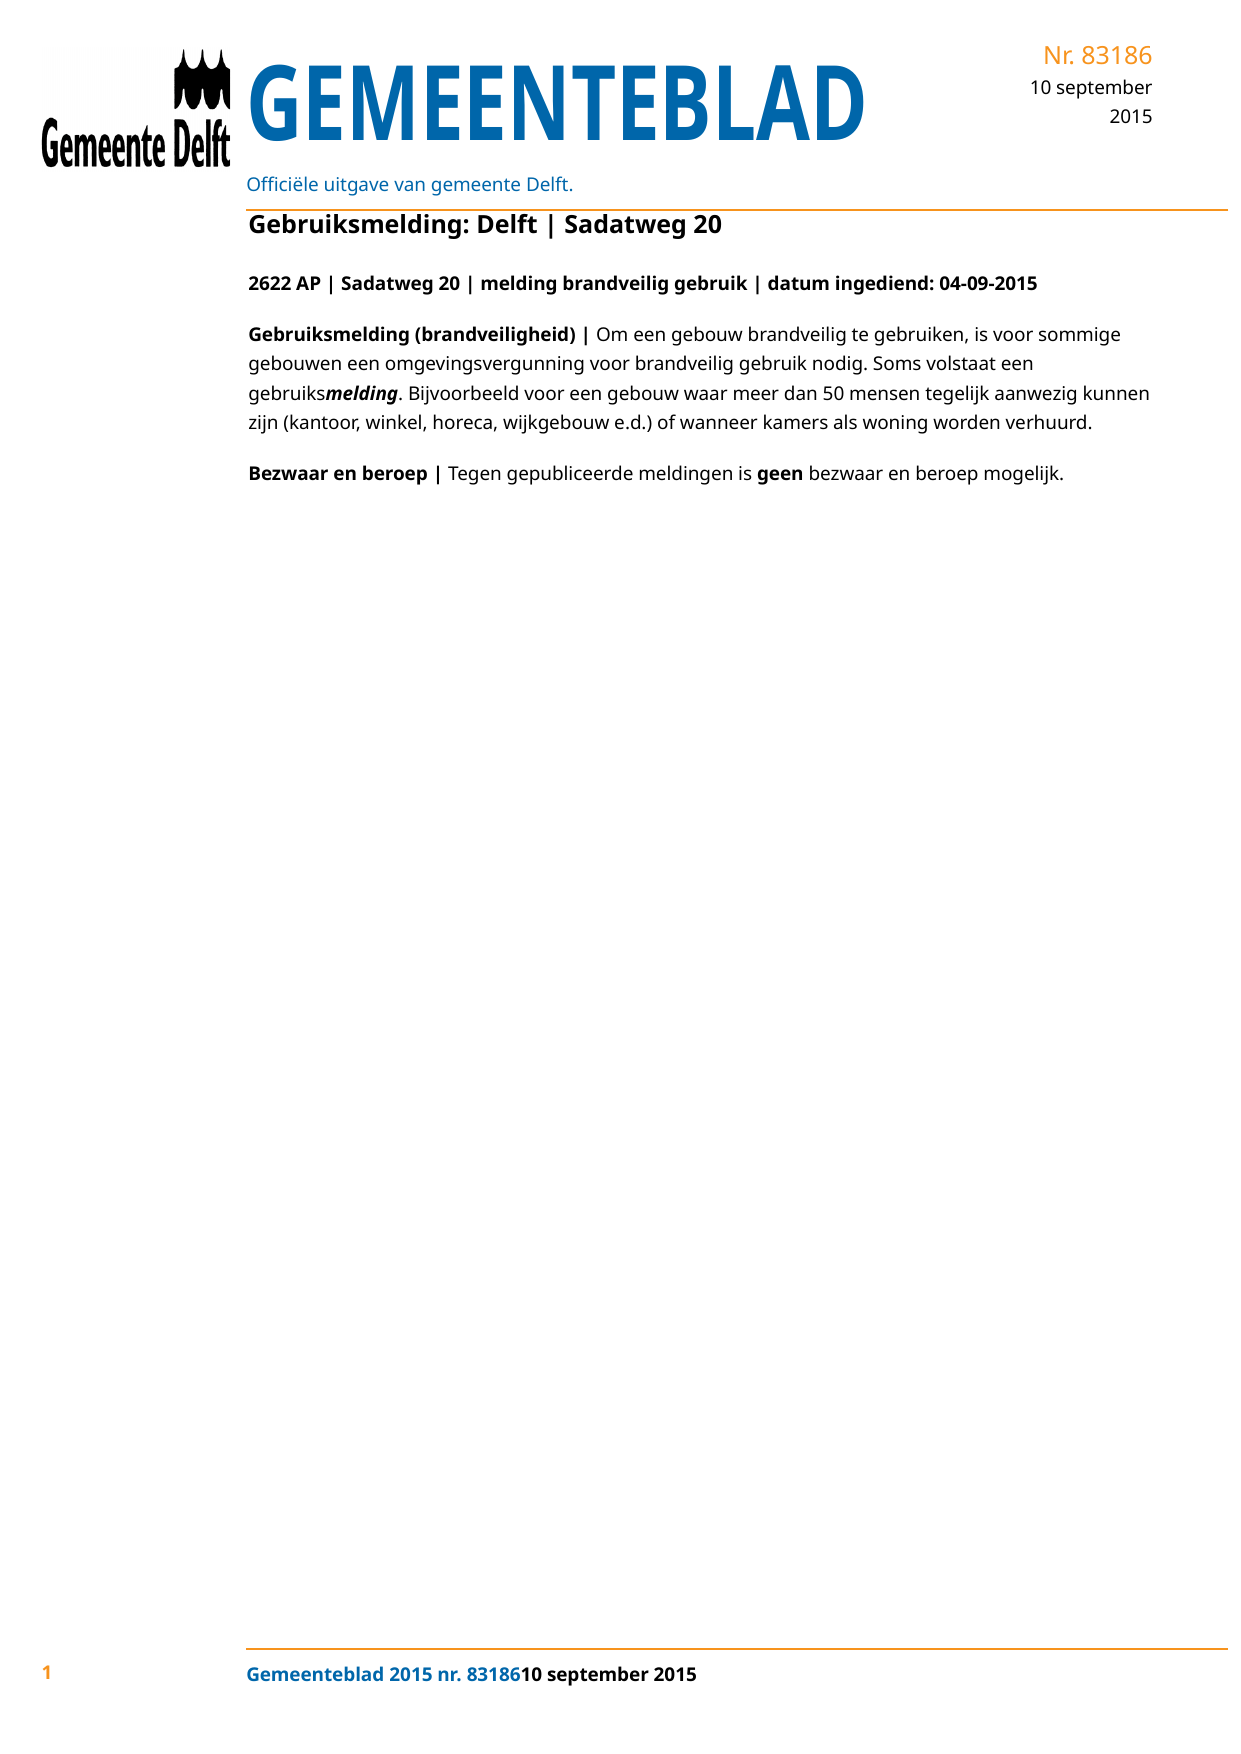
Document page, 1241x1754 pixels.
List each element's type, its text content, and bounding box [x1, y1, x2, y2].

text 2622 AP | Sadatweg 20 | melding brandveilig gebruik | datum ingediend: 04-09-2015 [248, 270, 1152, 296]
text Gebruiksmelding (brandveiligheid) | Om een gebouw brandveilig te gebruiken, is voor sommige gebouwen een omgevingsvergunning voor brandveilig gebruik nodig. Soms volstaat een gebruiksmelding. Bijvoorbeeld voor een gebouw waar meer dan 50 mensen tegelijk aanwezig kunnen zijn (kantoor, winkel, horeca, wijkgebouw e.d.) of wanneer kamers als woning worden verhuurd. [248, 321, 1152, 435]
text Bezwaar en beroep | Tegen gepubliceerde meldingen is geen bezwaar en beroep mogelijk. [248, 460, 1152, 486]
picture [41, 47, 231, 172]
text Gebruiksmelding: Delft | Sadatweg 20 [248, 211, 1152, 241]
